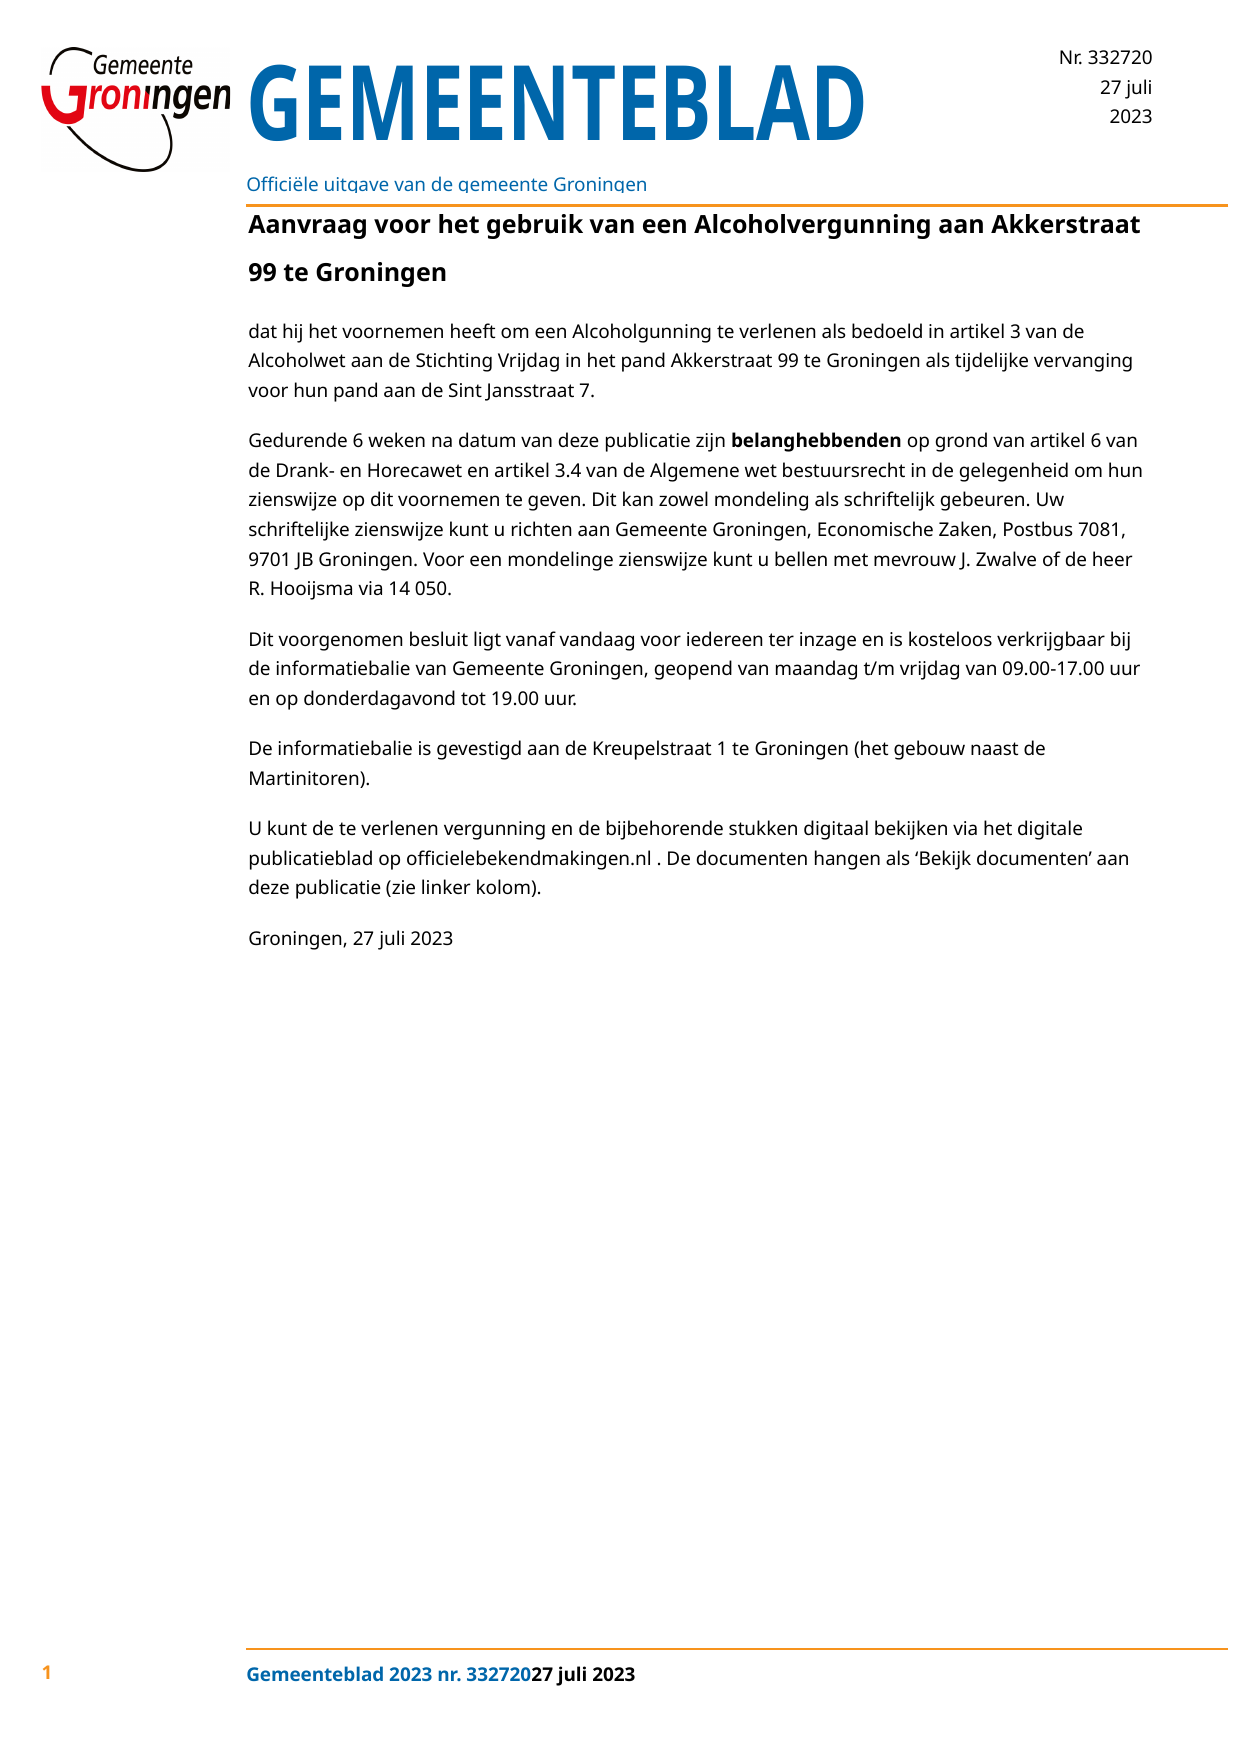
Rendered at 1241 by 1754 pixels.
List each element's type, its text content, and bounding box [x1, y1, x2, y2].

text U kunt de te verlenen vergunning en de bijbehorende stukken digitaal bekijken via het digitale publicatieblad op officielebekendmakingen.nl . De documenten hangen als ‘Bekijk documenten’ aan deze publicatie (zie linker kolom). [248, 815, 1152, 900]
text De informatiebalie is gevestigd aan de Kreupelstraat 1 te Groningen (het gebouw naast de Martinitoren). [248, 735, 1152, 791]
text Groningen, 27 juli 2023 [248, 925, 1152, 951]
picture [41, 47, 231, 172]
text Gedurende 6 weken na datum van deze publicatie zijn belanghebbenden op grond van artikel 6 van de Drank- en Horecawet en artikel 3.4 van de Algemene wet bestuursrecht in de gelegenheid om hun zienswijze op dit voornemen te geven. Dit kan zowel mondeling als schriftelijk gebeuren. Uw schriftelijke zienswijze kunt u richten aan Gemeente Groningen, Economische Zaken, Postbus 7081, 9701 JB Groningen. Voor een mondelinge zienswijze kunt u bellen met mevrouw J. Zwalve of de heer R. Hooijsma via 14 050. [248, 427, 1152, 601]
text Aanvraag voor het gebruik van een Alcoholvergunning aan Akkerstraat 99 te Groningen [248, 207, 1152, 288]
text Dit voorgenomen besluit ligt vanaf vandaag voor iedereen ter inzage en is kosteloos verkrijgbaar bij de informatiebalie van Gemeente Groningen, geopend van maandag t/m vrijdag van 09.00-17.00 uur en op donderdagavond tot 19.00 uur. [248, 626, 1152, 711]
text dat hij het voornemen heeft om een Alcoholgunning te verlenen als bedoeld in artikel 3 van de Alcoholwet aan de Stichting Vrijdag in het pand Akkerstraat 99 te Groningen als tijdelijke vervanging voor hun pand aan de Sint Jansstraat 7. [248, 318, 1152, 403]
